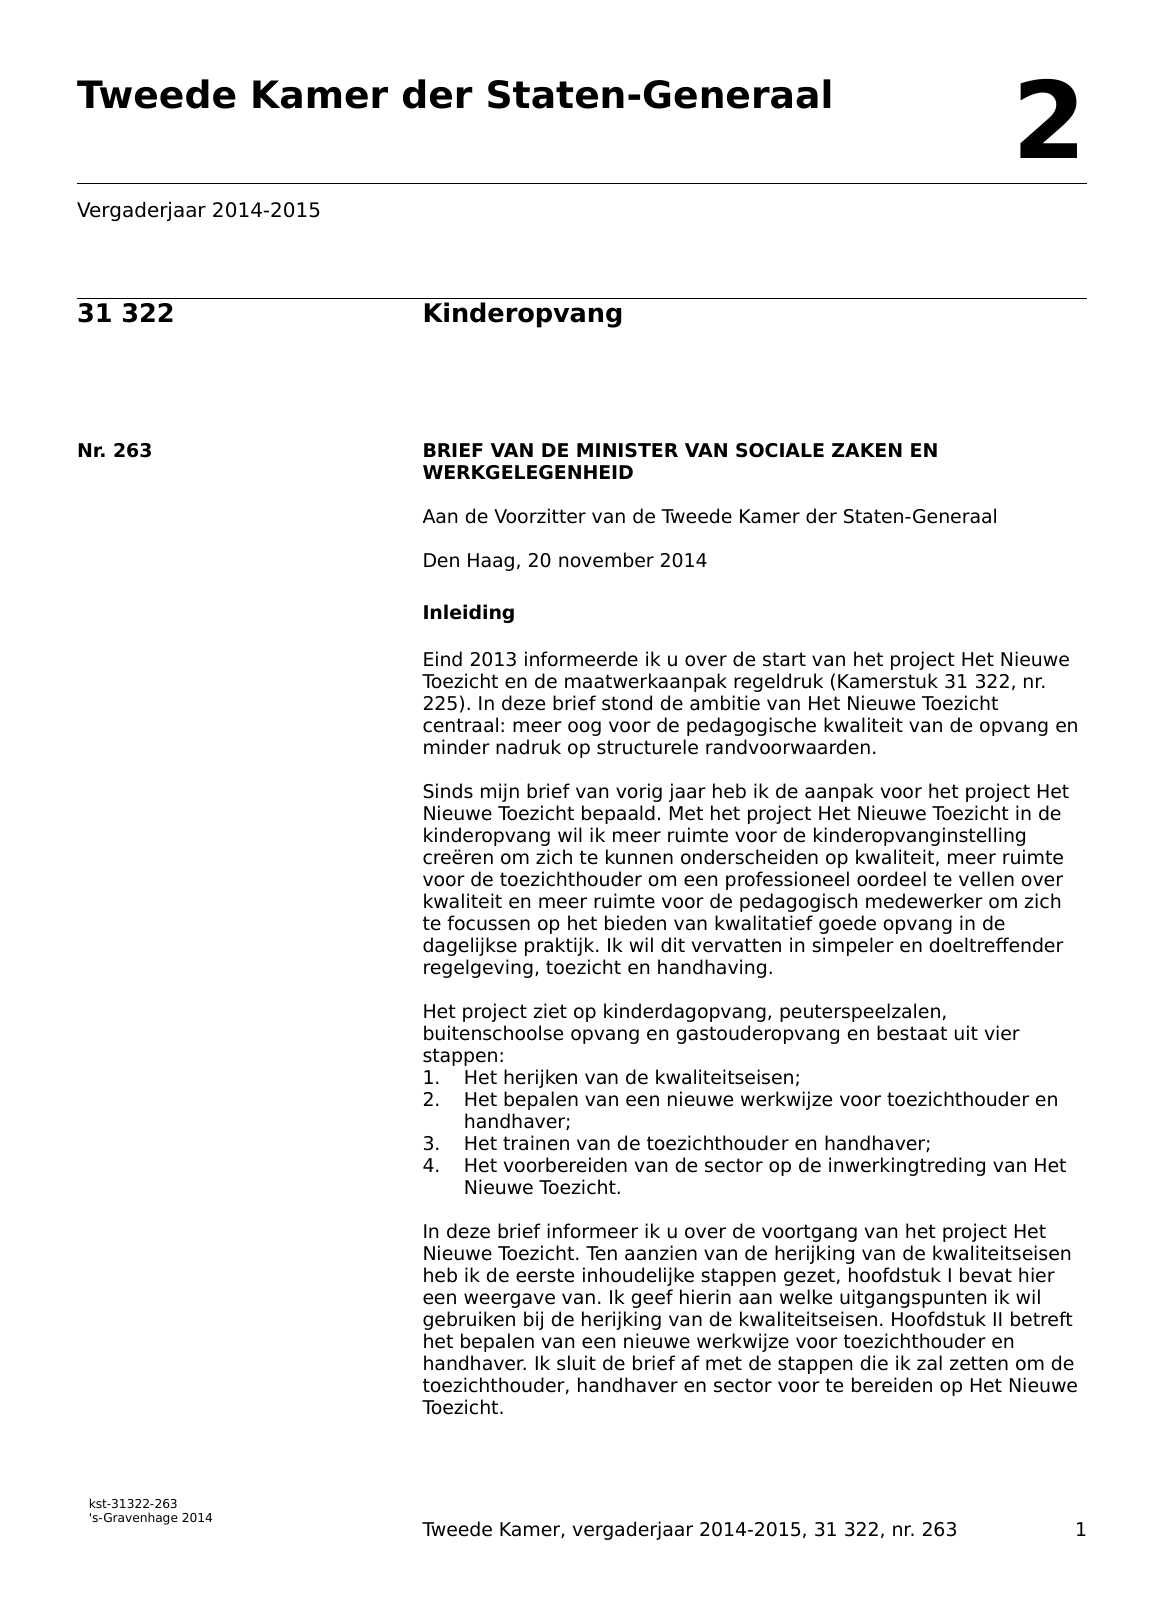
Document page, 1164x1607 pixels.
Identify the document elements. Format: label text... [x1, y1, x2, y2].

text 3. Het trainen van de toezichthouder en handhaver; [422, 1133, 1087, 1155]
table_header 2 [886, 59, 1087, 183]
table_header Tweede Kamer der Staten-Generaal [77, 59, 886, 183]
table_cell Vergaderjaar 2014-2015 [77, 184, 1087, 298]
text Eind 2013 informeerde ik u over de start van het project Het Nieuwe Toezicht en de maatwerkaanpak regeldruk (Kamerstuk 31 322, nr. 225). In deze brief stond de ambitie van Het Nieuwe Toezicht centraal: meer oog voor de pedagogische kwaliteit van de opvang en minder nadruk op structurele randvoorwaarden. [422, 649, 1087, 759]
subtitle Nr. 263 BRIEF VAN DE MINISTER VAN SOCIALE ZAKEN EN WERKGELEGENHEID [77, 440, 1087, 484]
text 1. Het herijken van de kwaliteitseisen; [422, 1067, 1087, 1089]
subtitle Inleiding [422, 602, 1087, 624]
text Het project ziet op kinderdagopvang, peuterspeelzalen, buitenschoolse opvang en gastouderopvang en bestaat uit vier stappen: [422, 1001, 1087, 1067]
text kst-31322-263 [88, 1497, 323, 1511]
text In deze brief informeer ik u over de voortgang van het project Het Nieuwe Toezicht. Ten aanzien van de herijking van de kwaliteitseisen heb ik de eerste inhoudelijke stappen gezet, hoofdstuk I bevat hier een weergave van. Ik geef hierin aan welke uitgangspunten ik wil gebruiken bij de herijking van de kwaliteitseisen. Hoofdstuk II betreft het bepalen van een nieuwe werkwijze voor toezichthouder en handhaver. Ik sluit de brief af met de stappen die ik zal zetten om de toezichthouder, handhaver en sector voor te bereiden op Het Nieuwe Toezicht. [422, 1221, 1087, 1419]
text 's-Gravenhage 2014 [88, 1511, 323, 1525]
text 2. Het bepalen van een nieuwe werkwijze voor toezichthouder en handhaver; [422, 1089, 1087, 1133]
text Sinds mijn brief van vorig jaar heb ik de aanpak voor het project Het Nieuwe Toezicht bepaald. Met het project Het Nieuwe Toezicht in de kinderopvang wil ik meer ruimte voor de kinderopvanginstelling creëren om zich te kunnen onderscheiden op kwaliteit, meer ruimte voor de toezichthouder om een professioneel oordeel te vellen over kwaliteit en meer ruimte voor de pedagogisch medewerker om zich te focussen op het bieden van kwalitatief goede opvang in de dagelijkse praktijk. Ik wil dit vervatten in simpeler en doeltreffender regelgeving, toezicht en handhaving. [422, 781, 1087, 979]
subtitle 31 322 Kinderopvang [77, 299, 1087, 329]
text Aan de Voorzitter van de Tweede Kamer der Staten-Generaal [422, 506, 1087, 528]
text Den Haag, 20 november 2014 [422, 550, 1087, 572]
text 4. Het voorbereiden van de sector op de inwerkingtreding van Het Nieuwe Toezicht. [422, 1155, 1087, 1199]
